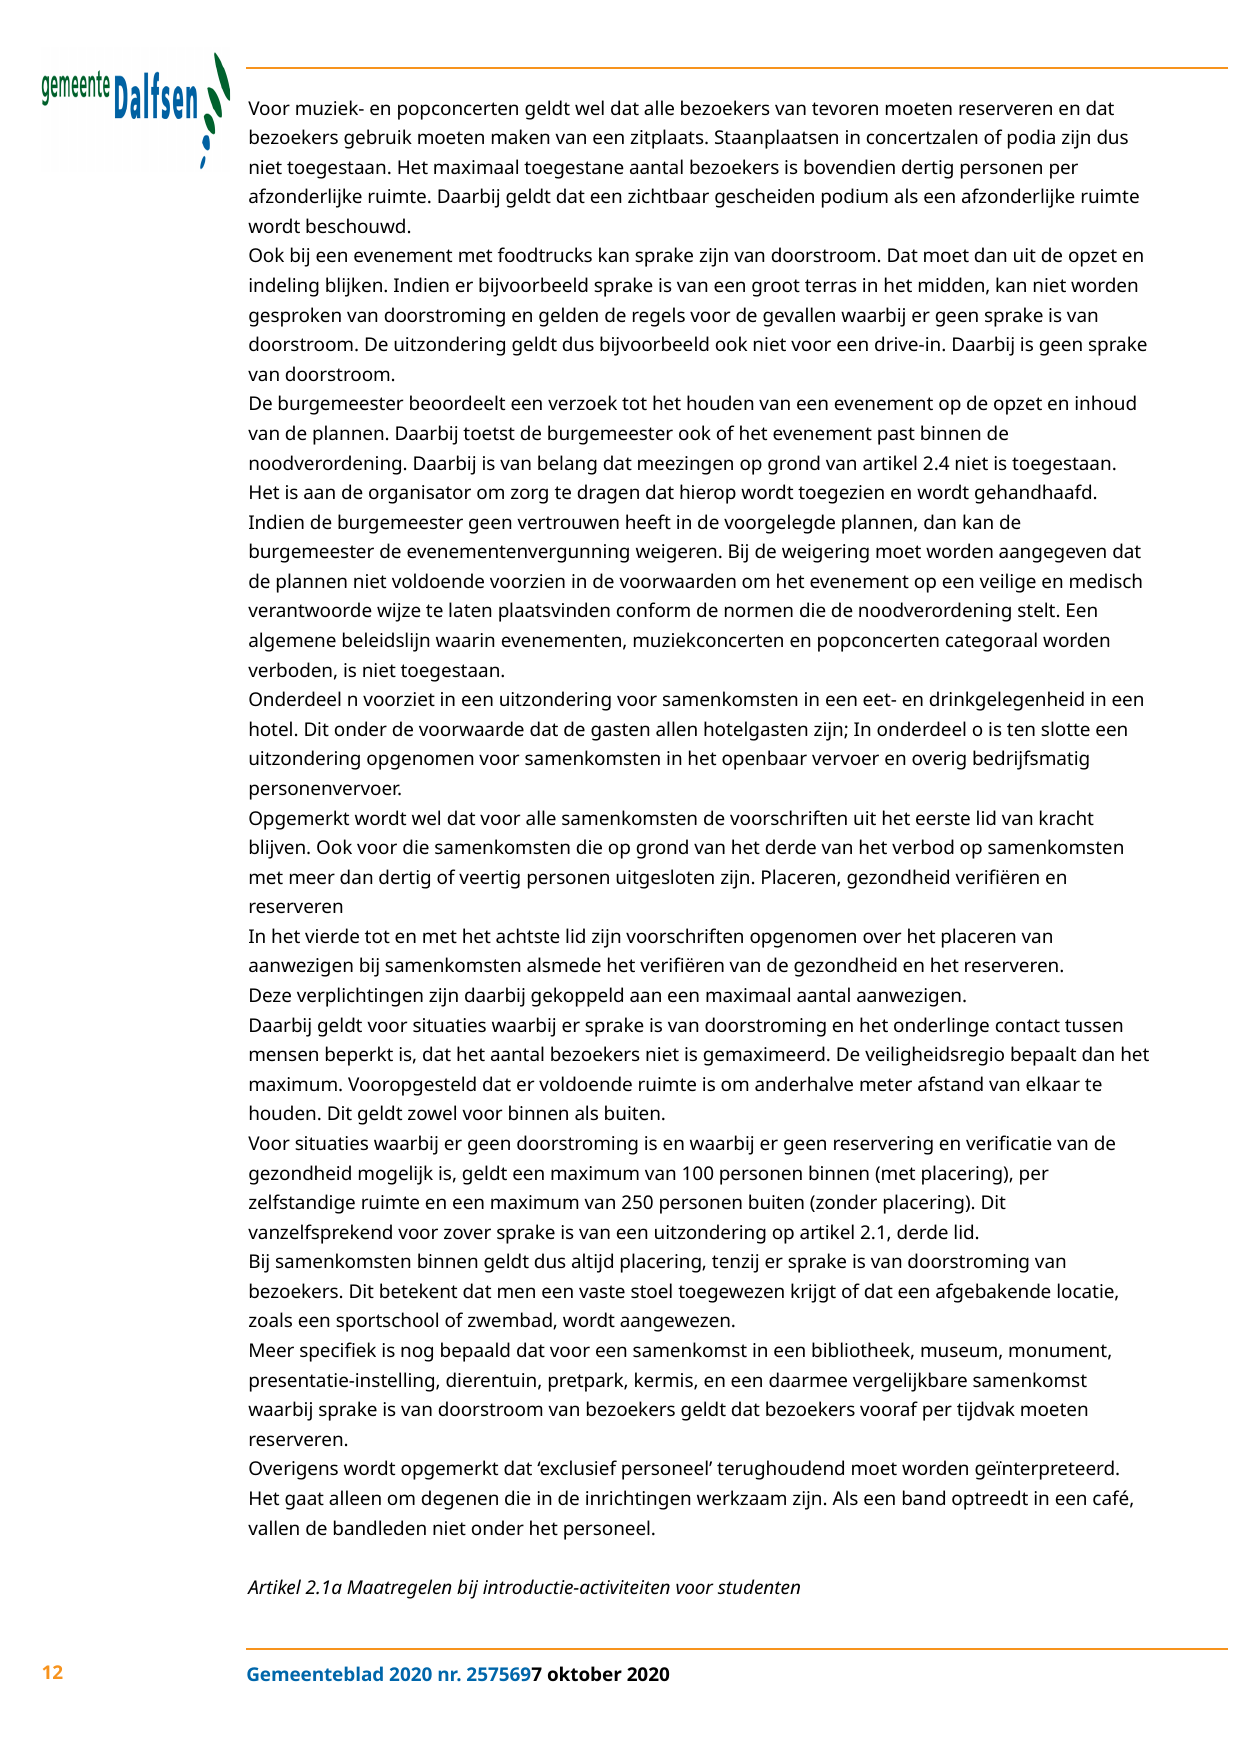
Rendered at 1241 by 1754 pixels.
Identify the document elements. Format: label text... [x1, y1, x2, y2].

text Overigens wordt opgemerkt dat ‘exclusief personeel’ terughoudend moet worden geïnterpreteerd. Het gaat alleen om degenen die in de inrichtingen werkzaam zijn. Als een band optreedt in een café, vallen de bandleden niet onder het personeel. [248, 1456, 1152, 1541]
text Artikel 2.1a Maatregelen bij introductie-activiteiten voor studenten [248, 1574, 1152, 1600]
text Meer specifiek is nog bepaald dat voor een samenkomst in een bibliotheek, museum, monument, presentatie-instelling, dierentuin, pretpark, kermis, en een daarmee vergelijkbare samenkomst waarbij sprake is van doorstroom van bezoekers geldt dat bezoekers vooraf per tijdvak moeten reserveren. [248, 1337, 1152, 1452]
text Deze verplichtingen zijn daarbij gekoppeld aan een maximaal aantal aanwezigen. [248, 982, 1152, 1008]
text Voor muziek- en popconcerten geldt wel dat alle bezoekers van tevoren moeten reserveren en dat bezoekers gebruik moeten maken van een zitplaats. Staanplaatsen in concertzalen of podia zijn dus niet toegestaan. Het maximaal toegestane aantal bezoekers is bovendien dertig personen per afzonderlijke ruimte. Daarbij geldt dat een zichtbaar gescheiden podium als een afzonderlijke ruimte wordt beschouwd. [248, 95, 1152, 239]
text Voor situaties waarbij er geen doorstroming is en waarbij er geen reservering en verificatie van de gezondheid mogelijk is, geldt een maximum van 100 personen binnen (met placering), per zelfstandige ruimte en een maximum van 250 personen buiten (zonder placering). Dit vanzelfsprekend voor zover sprake is van een uitzondering op artikel 2.1, derde lid. [248, 1130, 1152, 1245]
text In het vierde tot en met het achtste lid zijn voorschriften opgenomen over het placeren van aanwezigen bij samenkomsten alsmede het verifiëren van de gezondheid en het reserveren. [248, 923, 1152, 978]
picture [41, 47, 231, 172]
text Indien de burgemeester geen vertrouwen heeft in de voorgelegde plannen, dan kan de burgemeester de evenementenvergunning weigeren. Bij de weigering moet worden aangegeven dat de plannen niet voldoende voorzien in de voorwaarden om het evenement op een veilige en medisch verantwoorde wijze te laten plaatsvinden conform de normen die de noodverordening stelt. Een algemene beleidslijn waarin evenementen, muziekconcerten en popconcerten categoraal worden verboden, is niet toegestaan. [248, 509, 1152, 683]
text De burgemeester beoordeelt een verzoek tot het houden van een evenement op de opzet en inhoud van de plannen. Daarbij toetst de burgemeester ook of het evenement past binnen de noodverordening. Daarbij is van belang dat meezingen op grond van artikel 2.4 niet is toegestaan. Het is aan de organisator om zorg te dragen dat hierop wordt toegezien en wordt gehandhaafd. [248, 391, 1152, 505]
text Ook bij een evenement met foodtrucks kan sprake zijn van doorstroom. Dat moet dan uit de opzet en indeling blijken. Indien er bijvoorbeeld sprake is van een groot terras in het midden, kan niet worden gesproken van doorstroming en gelden de regels voor de gevallen waarbij er geen sprake is van doorstroom. De uitzondering geldt dus bijvoorbeeld ook niet voor een drive-in. Daarbij is geen sprake van doorstroom. [248, 243, 1152, 387]
text Onderdeel n voorziet in een uitzondering voor samenkomsten in een eet- en drinkgelegenheid in een hotel. Dit onder de voorwaarde dat de gasten allen hotelgasten zijn; In onderdeel o is ten slotte een uitzondering opgenomen voor samenkomsten in het openbaar vervoer en overig bedrijfsmatig personenvervoer. [248, 686, 1152, 801]
text Opgemerkt wordt wel dat voor alle samenkomsten de voorschriften uit het eerste lid van kracht blijven. Ook voor die samenkomsten die op grond van het derde van het verbod op samenkomsten met meer dan dertig of veertig personen uitgesloten zijn. Placeren, gezondheid verifiëren en reserveren [248, 805, 1152, 919]
text Daarbij geldt voor situaties waarbij er sprake is van doorstroming en het onderlinge contact tussen mensen beperkt is, dat het aantal bezoekers niet is gemaximeerd. De veiligheidsregio bepaalt dan het maximum. Vooropgesteld dat er voldoende ruimte is om anderhalve meter afstand van elkaar te houden. Dit geldt zowel voor binnen als buiten. [248, 1012, 1152, 1126]
text Bij samenkomsten binnen geldt dus altijd placering, tenzij er sprake is van doorstroming van bezoekers. Dit betekent dat men een vaste stoel toegewezen krijgt of dat een afgebakende locatie, zoals een sportschool of zwembad, wordt aangewezen. [248, 1248, 1152, 1333]
